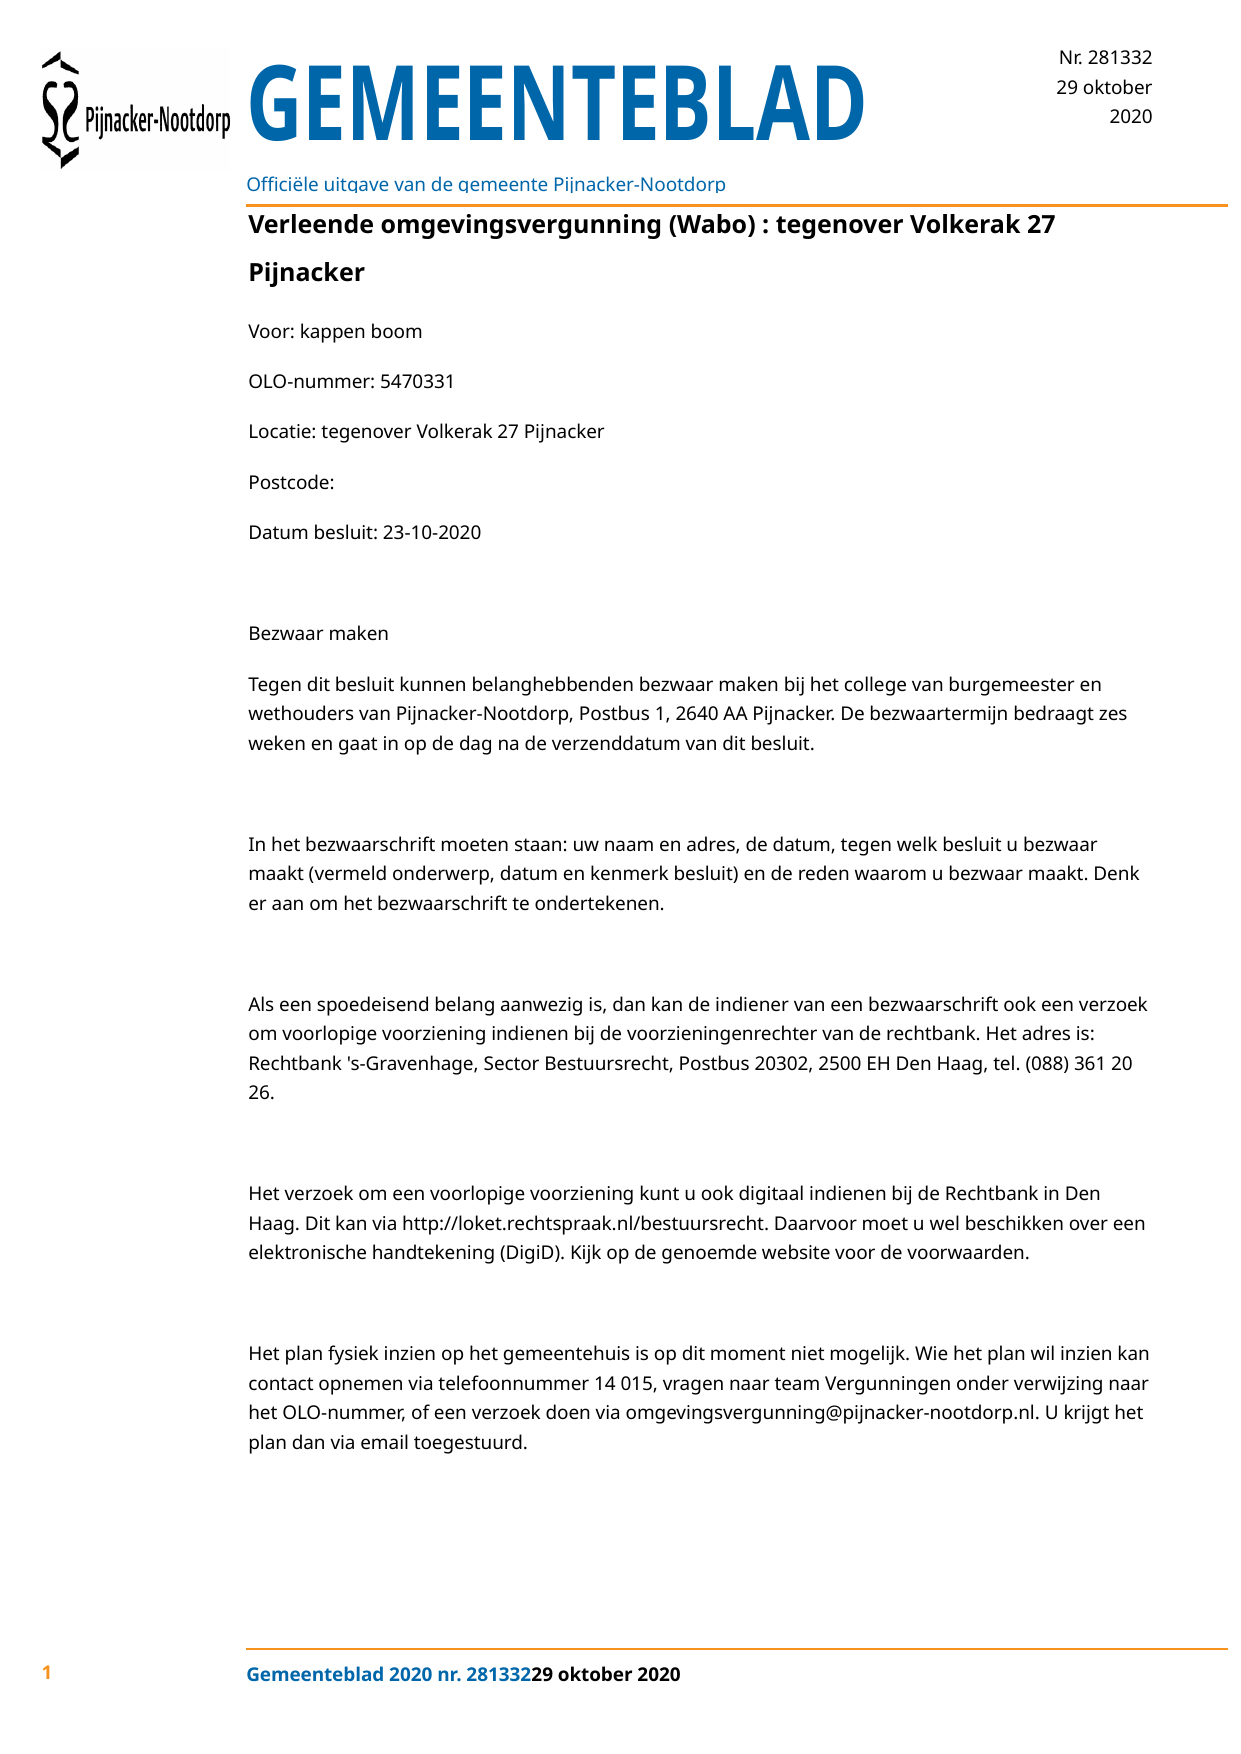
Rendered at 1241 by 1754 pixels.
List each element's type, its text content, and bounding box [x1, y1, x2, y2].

text Het verzoek om een voorlopige voorziening kunt u ook digitaal indienen bij de Rechtbank in Den Haag. Dit kan via http://loket.rechtspraak.nl/bestuursrecht. Daarvoor moet u wel beschikken over een elektronische handtekening (DigiD). Kijk op de genoemde website voor de voorwaarden. [248, 1180, 1152, 1265]
picture [41, 47, 231, 172]
text Postcode: [248, 469, 1152, 495]
text OLO-nummer: 5470331 [248, 368, 1152, 394]
text Locatie: tegenover Volkerak 27 Pijnacker [248, 419, 1152, 444]
text In het bezwaarschrift moeten staan: uw naam en adres, de datum, tegen welk besluit u bezwaar maakt (vermeld onderwerp, datum en kenmerk besluit) en de reden waarom u bezwaar maakt. Denk er aan om het bezwaarschrift te ondertekenen. [248, 831, 1152, 916]
text Datum besluit: 23-10-2020 [248, 519, 1152, 545]
text Bezwaar maken [248, 620, 1152, 646]
text Tegen dit besluit kunnen belanghebbenden bezwaar maken bij het college van burgemeester en wethouders van Pijnacker-Nootdorp, Postbus 1, 2640 AA Pijnacker. De bezwaartermijn bedraagt zes weken en gaat in op de dag na de verzenddatum van dit besluit. [248, 671, 1152, 756]
text Voor: kappen boom [248, 318, 1152, 344]
text Verleende omgevingsvergunning (Wabo) : tegenover Volkerak 27 Pijnacker [248, 207, 1152, 288]
text Als een spoedeisend belang aanwezig is, dan kan de indiener van een bezwaarschrift ook een verzoek om voorlopige voorziening indienen bij de voorzieningenrechter van de rechtbank. Het adres is: Rechtbank 's-Gravenhage, Sector Bestuursrecht, Postbus 20302, 2500 EH Den Haag, tel. (088) 361 20 26. [248, 991, 1152, 1105]
text Het plan fysiek inzien op het gemeentehuis is op dit moment niet mogelijk. Wie het plan wil inzien kan contact opnemen via telefoonnummer 14 015, vragen naar team Vergunningen onder verwijzing naar het OLO-nummer, of een verzoek doen via omgevingsvergunning@pijnacker-nootdorp.nl. U krijgt het plan dan via email toegestuurd. [248, 1340, 1152, 1455]
